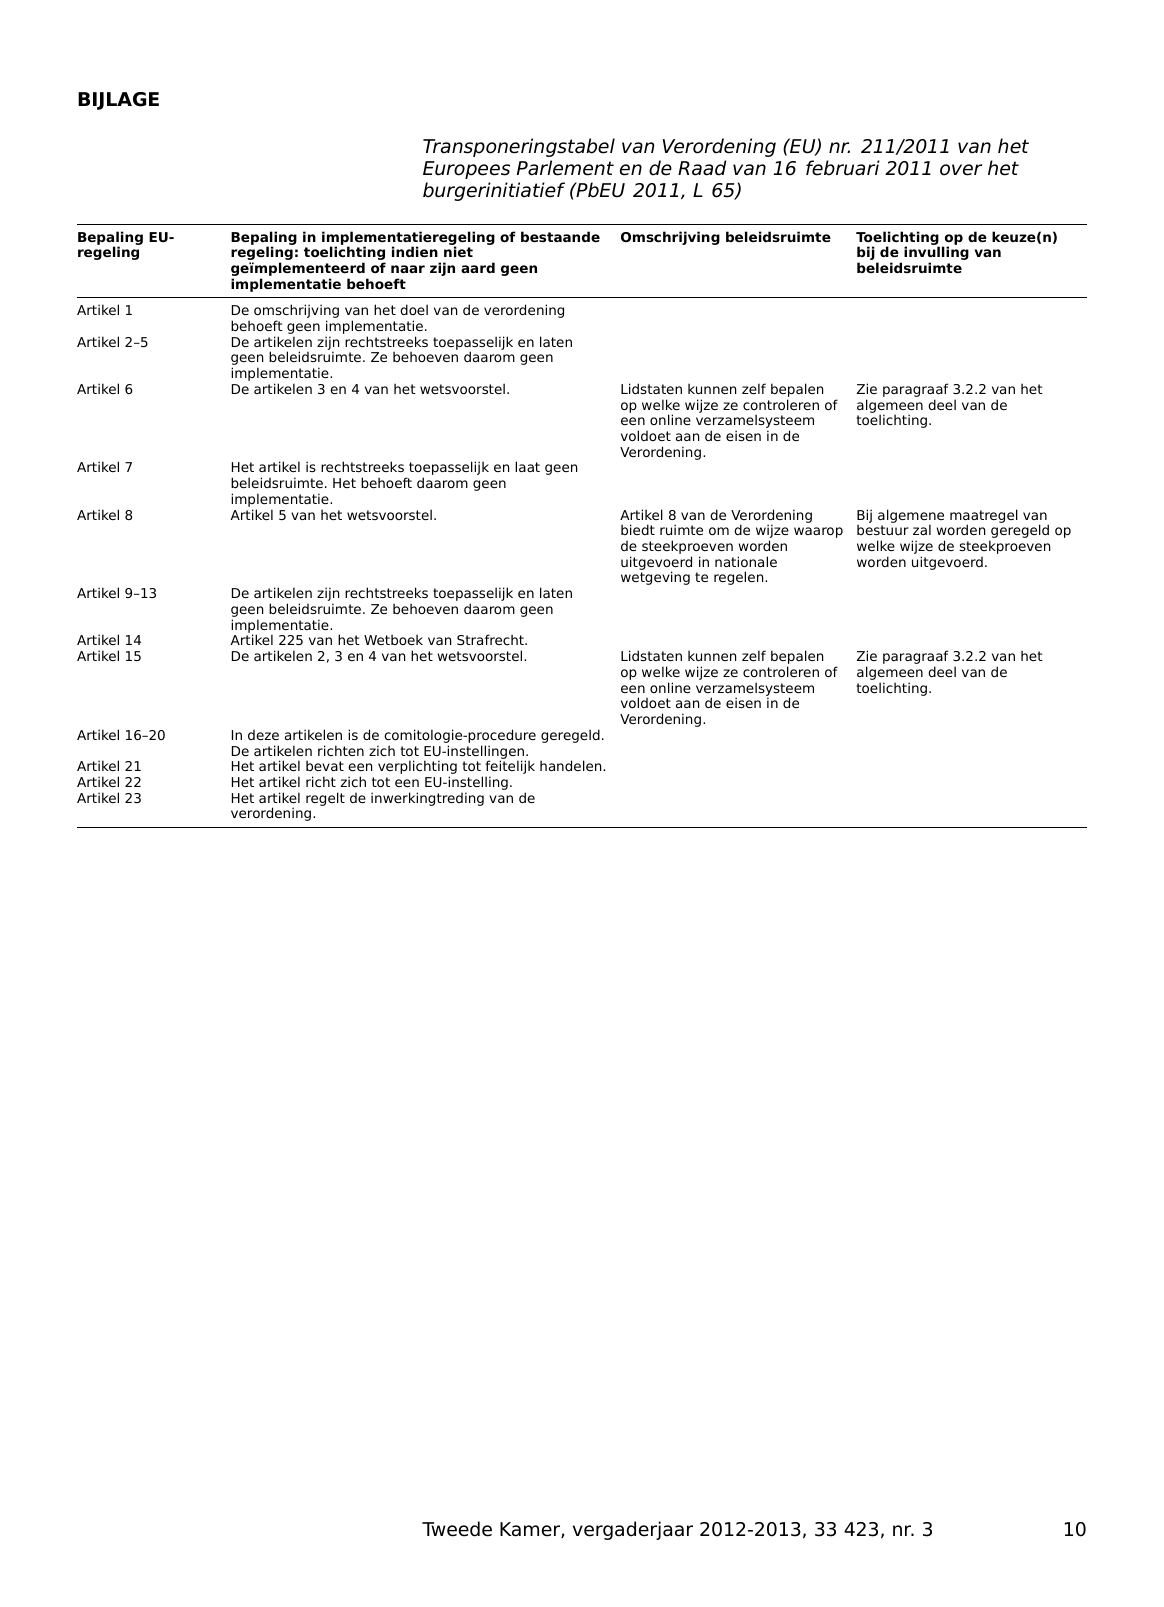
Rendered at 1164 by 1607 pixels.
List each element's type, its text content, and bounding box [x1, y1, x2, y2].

table_cell Artikel 22 [77, 775, 224, 791]
table_cell [850, 759, 1087, 775]
table_header Bepaling in implementatieregeling of bestaande regeling: toelichting indien niet geïmplementeerd of naar zijn aard geen implementatie behoeft [224, 225, 614, 297]
table_cell Artikel 5 van het wetsvoorstel. [224, 508, 614, 586]
table_cell [850, 791, 1087, 827]
table_cell Lidstaten kunnen zelf bepalen op welke wijze ze controleren of een online verzamelsysteem voldoet aan de eisen in de Verordening. [614, 649, 850, 728]
table_cell Het artikel bevat een verplichting tot feitelijk handelen. [224, 759, 614, 775]
table_cell [614, 298, 850, 334]
table_cell Zie paragraaf 3.2.2 van het algemeen deel van de toelichting. [850, 649, 1087, 728]
table_cell Het artikel richt zich tot een EU-instelling. [224, 775, 614, 791]
table_cell [850, 775, 1087, 791]
table_cell De artikelen zijn rechtstreeks toepasselijk en laten geen beleidsruimte. Ze behoeven daarom geen implementatie. [224, 334, 614, 382]
table_cell [850, 298, 1087, 334]
table_cell [614, 633, 850, 649]
table_cell Artikel 16–20 [77, 728, 224, 759]
table_cell [614, 460, 850, 507]
table_header Bepaling EU-regeling [77, 225, 224, 297]
table_cell [614, 334, 850, 382]
table_cell [850, 728, 1087, 759]
table_cell [614, 791, 850, 827]
table_cell [614, 759, 850, 775]
subtitle Transponeringstabel van Verordening (EU) nr. 211/2011 van het Europees Parlement en de Raad van 16 februari 2011 over het burgerinitiatief (PbEU 2011, L 65) [422, 136, 1087, 202]
table_cell Lidstaten kunnen zelf bepalen op welke wijze ze controleren of een online verzamelsysteem voldoet aan de eisen in de Verordening. [614, 382, 850, 460]
table_cell Artikel 15 [77, 649, 224, 728]
table_cell Artikel 8 van de Verordening biedt ruimte om de wijze waarop de steekproeven worden uitgevoerd in nationale wetgeving te regelen. [614, 508, 850, 586]
table_cell Artikel 21 [77, 759, 224, 775]
table_cell [850, 633, 1087, 649]
table_cell De omschrijving van het doel van de verordening behoeft geen implementatie. [224, 298, 614, 334]
table_cell [850, 334, 1087, 382]
table_cell Artikel 8 [77, 508, 224, 586]
table_cell Artikel 225 van het Wetboek van Strafrecht. [224, 633, 614, 649]
table_header Toelichting op de keuze(n) bij de invulling van beleidsruimte [850, 225, 1087, 297]
table_cell [614, 775, 850, 791]
table_cell Artikel 23 [77, 791, 224, 827]
table_cell De artikelen zijn rechtstreeks toepasselijk en laten geen beleidsruimte. Ze behoeven daarom geen implementatie. [224, 586, 614, 633]
table_cell De artikelen 3 en 4 van het wetsvoorstel. [224, 382, 614, 460]
table_cell Artikel 14 [77, 633, 224, 649]
table_cell In deze artikelen is de comitologie-procedure geregeld. De artikelen richten zich tot EU-instellingen. [224, 728, 614, 759]
table_cell Het artikel is rechtstreeks toepasselijk en laat geen beleidsruimte. Het behoeft daarom geen implementatie. [224, 460, 614, 507]
table_cell De artikelen 2, 3 en 4 van het wetsvoorstel. [224, 649, 614, 728]
table_cell [614, 586, 850, 633]
table_header Omschrijving beleidsruimte [614, 225, 850, 297]
table_cell Artikel 9–13 [77, 586, 224, 633]
table_cell Het artikel regelt de inwerkingtreding van de verordening. [224, 791, 614, 827]
table_cell [850, 460, 1087, 507]
table_cell [614, 728, 850, 759]
table_cell Artikel 7 [77, 460, 224, 507]
subtitle BIJLAGE [77, 89, 1087, 111]
table_cell Artikel 2–5 [77, 334, 224, 382]
table_cell [850, 586, 1087, 633]
table_cell Zie paragraaf 3.2.2 van het algemeen deel van de toelichting. [850, 382, 1087, 460]
table_cell Bij algemene maatregel van bestuur zal worden geregeld op welke wijze de steekproeven worden uitgevoerd. [850, 508, 1087, 586]
table_cell Artikel 6 [77, 382, 224, 460]
table_cell Artikel 1 [77, 298, 224, 334]
